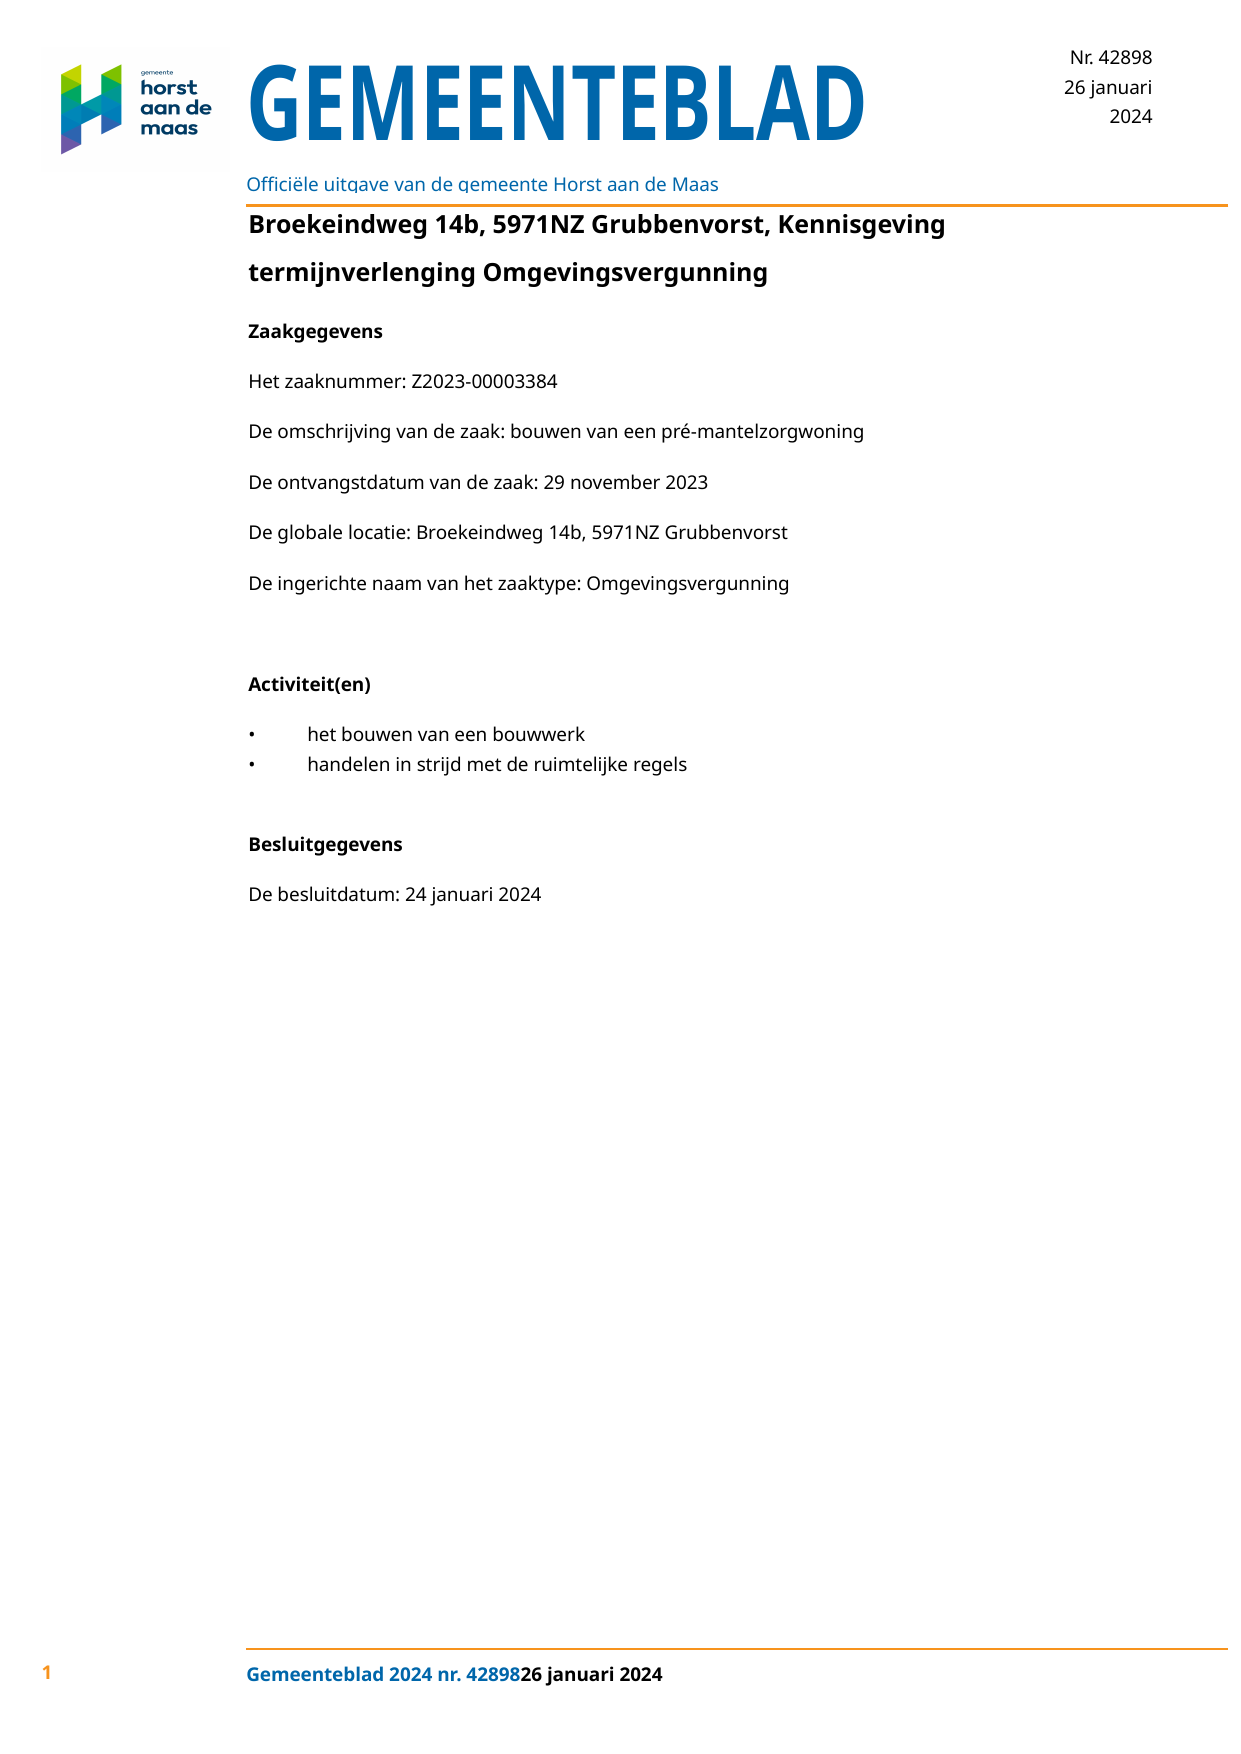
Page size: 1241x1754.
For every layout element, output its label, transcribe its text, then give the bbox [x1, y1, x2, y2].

list handelen in strijd met de ruimtelijke regels [248, 751, 1152, 777]
text De omschrijving van de zaak: bouwen van een pré-mantelzorgwoning [248, 419, 1152, 444]
text Activiteit(en) [248, 671, 1152, 697]
text Het zaaknummer: Z2023-00003384 [248, 368, 1152, 394]
picture [41, 47, 231, 172]
text De ingerichte naam van het zaaktype: Omgevingsvergunning [248, 570, 1152, 596]
text Besluitgegevens [248, 831, 1152, 857]
text De ontvangstdatum van de zaak: 29 november 2023 [248, 469, 1152, 495]
text Zaakgegevens [248, 318, 1152, 344]
text De globale locatie: Broekeindweg 14b, 5971NZ Grubbenvorst [248, 519, 1152, 545]
text De besluitdatum: 24 januari 2024 [248, 881, 1152, 907]
text Broekeindweg 14b, 5971NZ Grubbenvorst, Kennisgeving termijnverlenging Omgevingsvergunning [248, 207, 1152, 288]
list het bouwen van een bouwwerk [248, 721, 1152, 747]
